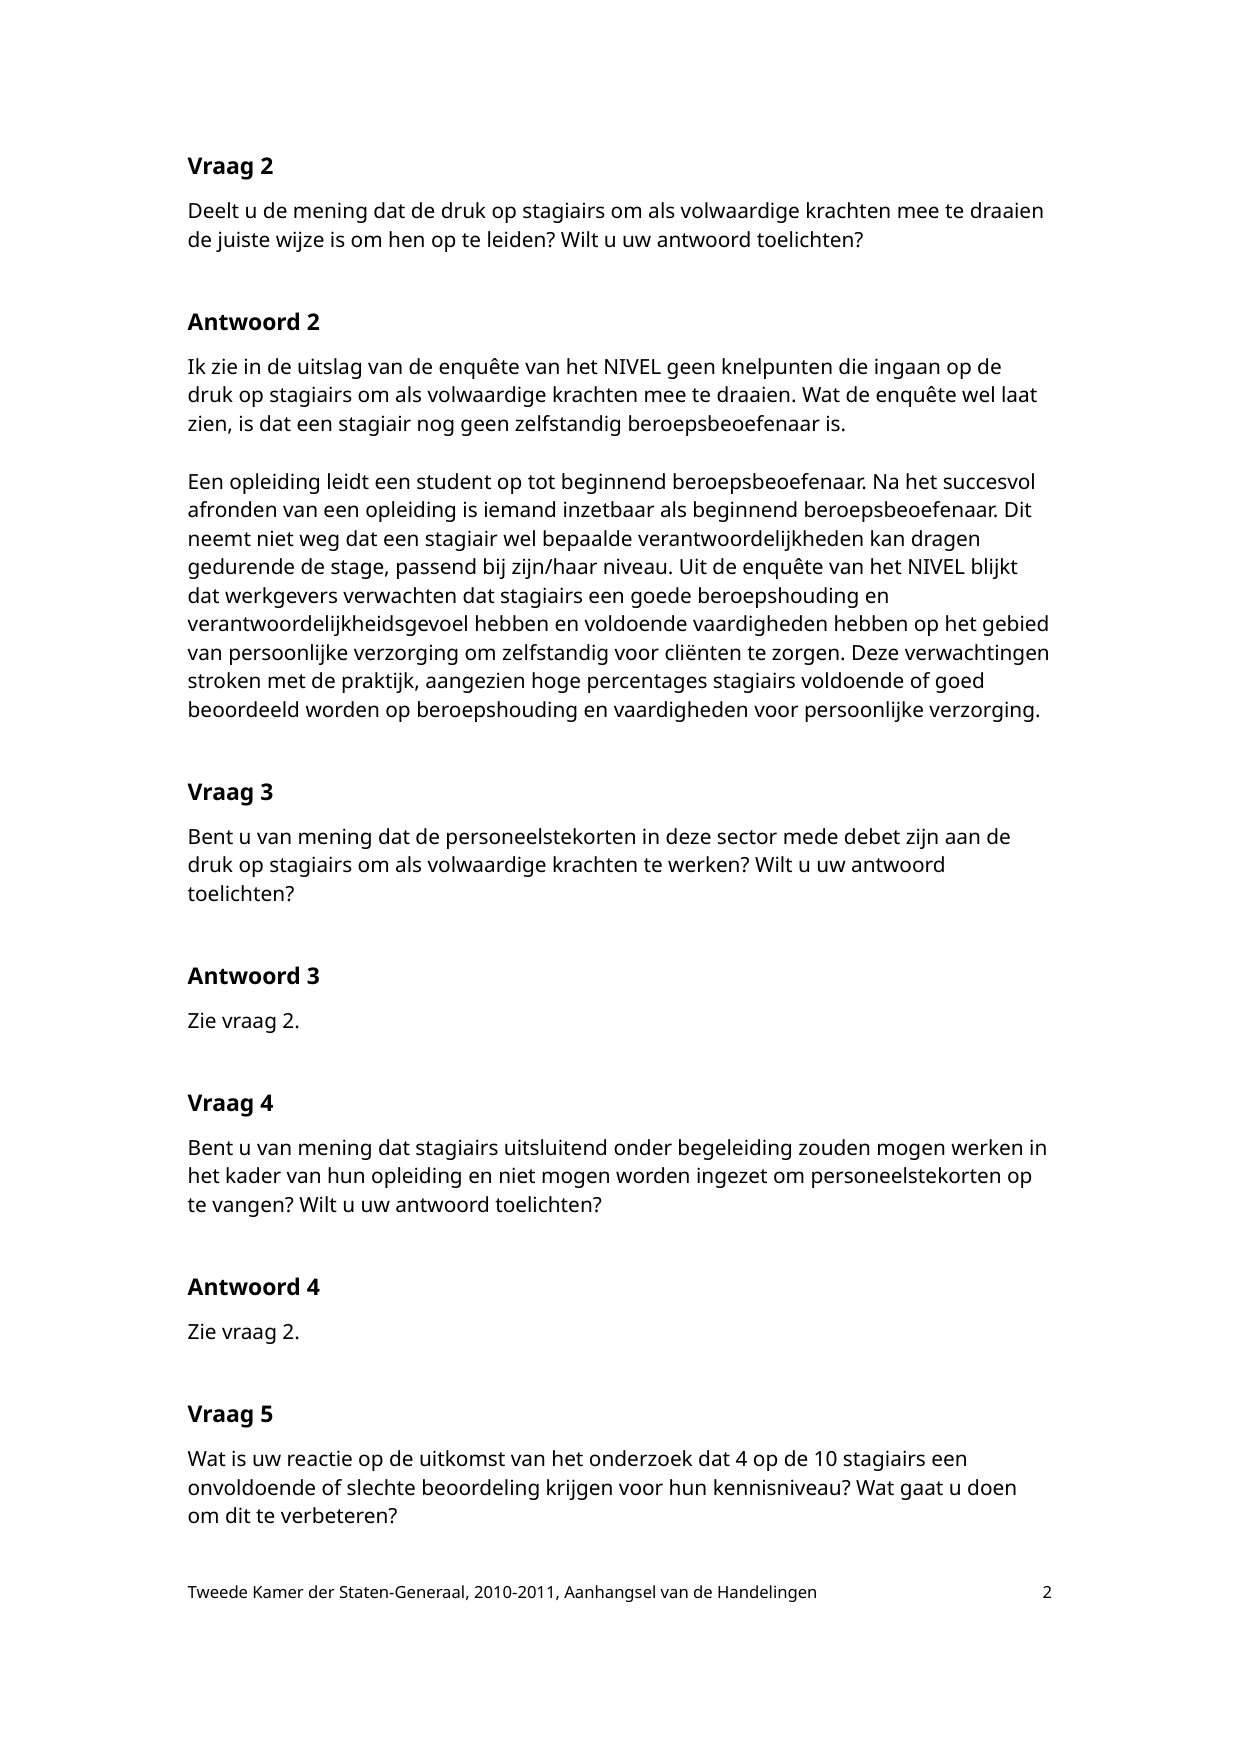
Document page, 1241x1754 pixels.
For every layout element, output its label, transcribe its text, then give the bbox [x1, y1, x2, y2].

subtitle Vraag 3 [187, 776, 1053, 807]
text Wat is uw reactie op de uitkomst van het onderzoek dat 4 op de 10 stagiairs een onvoldoende of slechte beoordeling krijgen voor hun kennisniveau? Wat gaat u doen om dit te verbeteren? [187, 1444, 1053, 1530]
text Zie vraag 2. [187, 1006, 1053, 1034]
subtitle Vraag 4 [187, 1087, 1053, 1118]
subtitle Antwoord 2 [187, 306, 1053, 337]
subtitle Antwoord 4 [187, 1271, 1053, 1302]
text Deelt u de mening dat de druk op stagiairs om als volwaardige krachten mee te draaien de juiste wijze is om hen op te leiden? Wilt u uw antwoord toelichten? [187, 196, 1053, 253]
text Bent u van mening dat de personeelstekorten in deze sector mede debet zijn aan de druk op stagiairs om als volwaardige krachten te werken? Wilt u uw antwoord toelichten? [187, 822, 1053, 907]
text Ik zie in de uitslag van de enquête van het NIVEL geen knelpunten die ingaan op de druk op stagiairs om als volwaardige krachten mee te draaien. Wat de enquête wel laat zien, is dat een stagiair nog geen zelfstandig beroepsbeoefenaar is. [187, 352, 1053, 437]
subtitle Vraag 5 [187, 1398, 1053, 1429]
text Een opleiding leidt een student op tot beginnend beroepsbeoefenaar. Na het succesvol afronden van een opleiding is iemand inzetbaar als beginnend beroepsbeoefenaar. Dit neemt niet weg dat een stagiair wel bepaalde verantwoordelijkheden kan dragen gedurende de stage, passend bij zijn/haar niveau. Uit de enquête van het NIVEL blijkt dat werkgevers verwachten dat stagiairs een goede beroepshouding en verantwoordelijkheidsgevoel hebben en voldoende vaardigheden hebben op het gebied van persoonlijke verzorging om zelfstandig voor cliënten te zorgen. Deze verwachtingen stroken met de praktijk, aangezien hoge percentages stagiairs voldoende of goed beoordeeld worden op beroepshouding en vaardigheden voor persoonlijke verzorging. [187, 467, 1053, 723]
text Bent u van mening dat stagiairs uitsluitend onder begeleiding zouden mogen werken in het kader van hun opleiding en niet mogen worden ingezet om personeelstekorten op te vangen? Wilt u uw antwoord toelichten? [187, 1133, 1053, 1218]
text Zie vraag 2. [187, 1317, 1053, 1346]
subtitle Vraag 2 [187, 150, 1053, 181]
subtitle Antwoord 3 [187, 960, 1053, 991]
